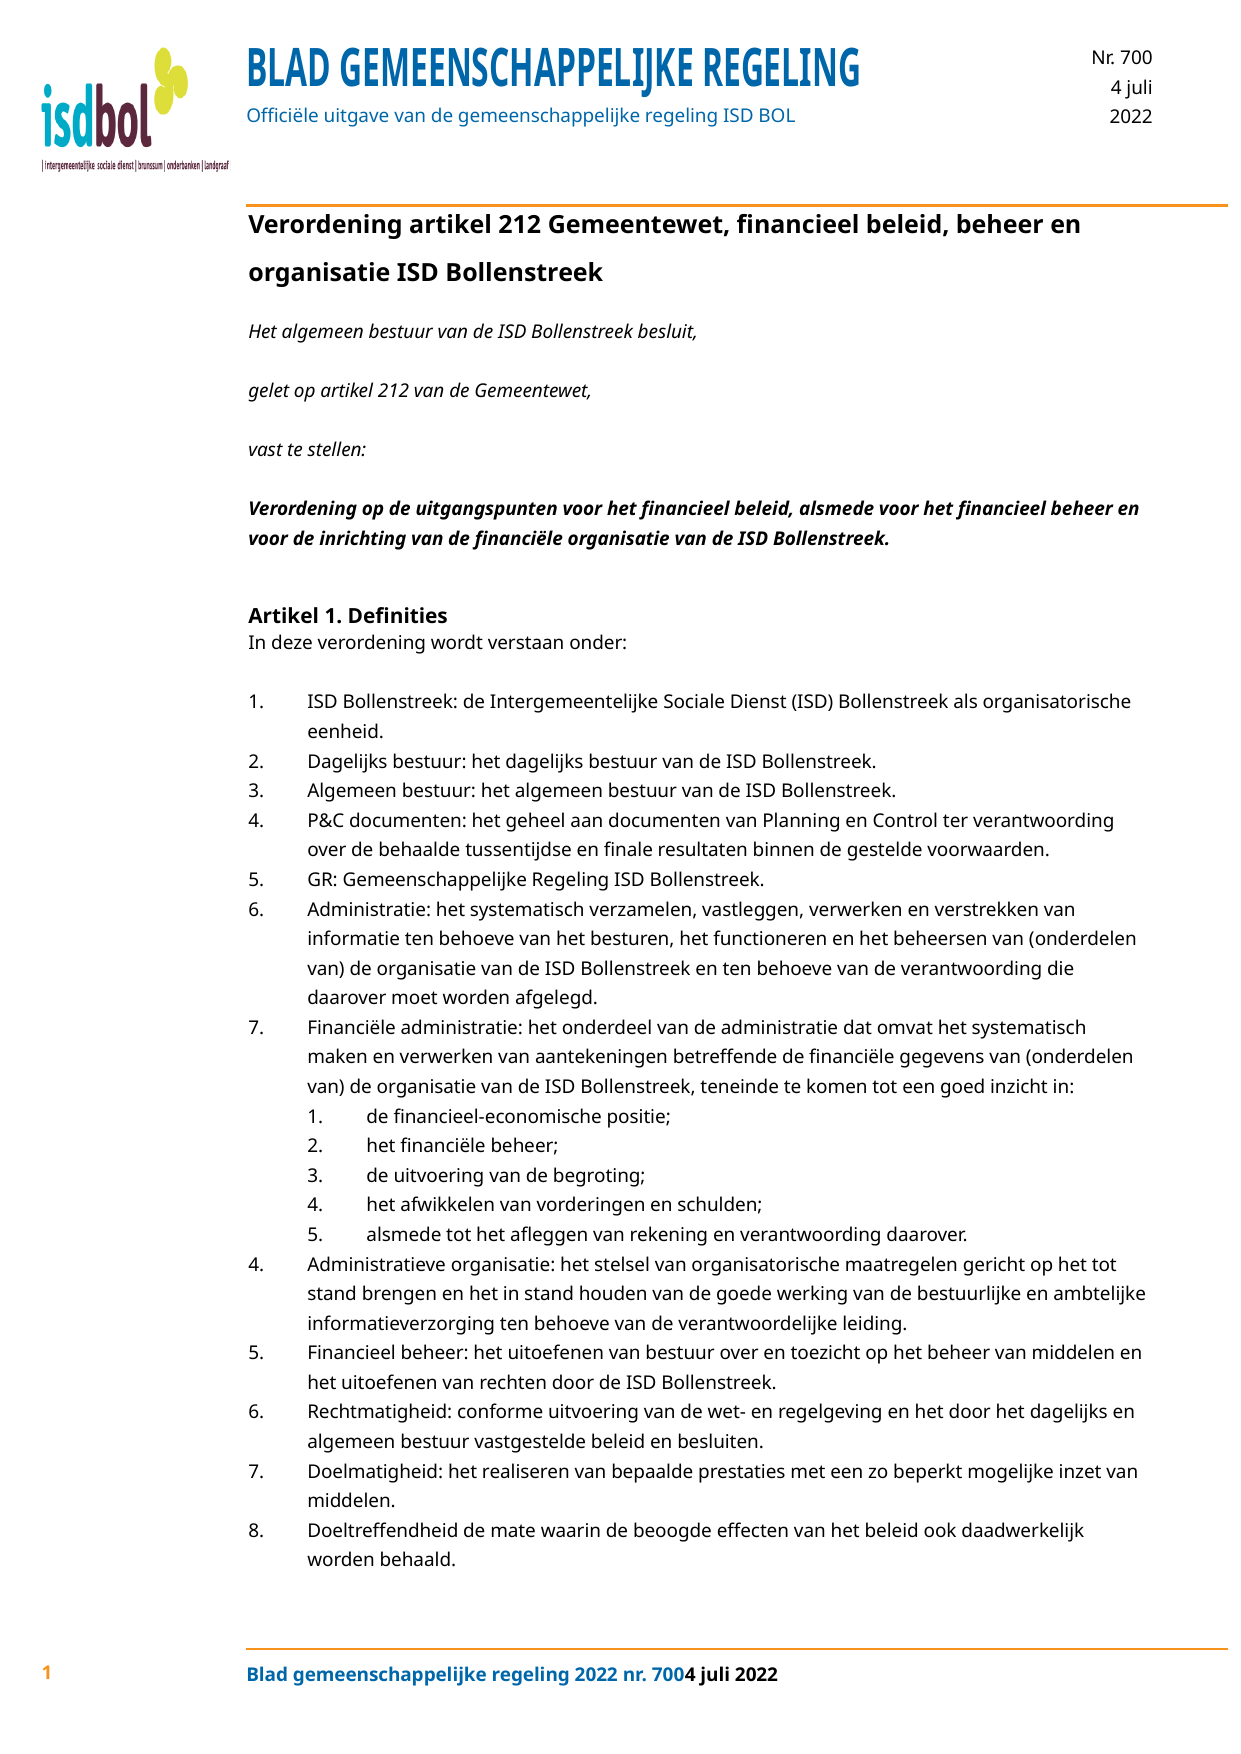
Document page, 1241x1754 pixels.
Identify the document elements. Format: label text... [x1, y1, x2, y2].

list Doeltreffendheid de mate waarin de beoogde effecten van het beleid ook daadwerkelijk worden behaald. [248, 1517, 1152, 1572]
text Het algemeen bestuur van de ISD Bollenstreek besluit, [248, 318, 1152, 344]
list Dagelijks bestuur: het dagelijks bestuur van de ISD Bollenstreek. [248, 748, 1152, 774]
list het afwikkelen van vorderingen en schulden; [307, 1192, 1152, 1217]
list de uitvoering van de begroting; [307, 1162, 1152, 1188]
list P&C documenten: het geheel aan documenten van Planning en Control ter verantwoording over de behaalde tussentijdse en finale resultaten binnen de gestelde voorwaarden. [248, 807, 1152, 862]
text In deze verordening wordt verstaan onder: [248, 629, 1152, 655]
list Administratie: het systematisch verzamelen, vastleggen, verwerken en verstrekken van informatie ten behoeve van het besturen, het functioneren en het beheersen van (onderdelen van) de organisatie van de ISD Bollenstreek en ten behoeve van de verantwoording die daarover moet worden afgelegd. [248, 896, 1152, 1010]
list Financieel beheer: het uitoefenen van bestuur over en toezicht op het beheer van middelen en het uitoefenen van rechten door de ISD Bollenstreek. [248, 1339, 1152, 1395]
list GR: Gemeenschappelijke Regeling ISD Bollenstreek. [248, 866, 1152, 892]
text Verordening artikel 212 Gemeentewet, financieel beleid, beheer en organisatie ISD Bollenstreek [248, 207, 1152, 288]
list Doelmatigheid: het realiseren van bepaalde prestaties met een zo beperkt mogelijke inzet van middelen. [248, 1458, 1152, 1513]
list Rechtmatigheid: conforme uitvoering van de wet- en regelgeving en het door het dagelijks en algemeen bestuur vastgestelde beleid en besluiten. [248, 1399, 1152, 1454]
list Algemeen bestuur: het algemeen bestuur van de ISD Bollenstreek. [248, 777, 1152, 803]
text vast te stellen: [248, 436, 1152, 462]
picture [41, 47, 231, 172]
text gelet op artikel 212 van de Gemeentewet, [248, 377, 1152, 403]
list het financiële beheer; [307, 1132, 1152, 1158]
text Verordening op de uitgangspunten voor het financieel beleid, alsmede voor het financieel beheer en voor de inrichting van de financiële organisatie van de ISD Bollenstreek. [248, 495, 1152, 551]
list Administratieve organisatie: het stelsel van organisatorische maatregelen gericht op het tot stand brengen en het in stand houden van de goede werking van de bestuurlijke en ambtelijke informatieverzorging ten behoeve van de verantwoordelijke leiding. [248, 1251, 1152, 1336]
list de financieel-economische positie; [307, 1103, 1152, 1129]
list alsmede tot het afleggen van rekening en verantwoording daarover. [307, 1221, 1152, 1247]
list Financiële administratie: het onderdeel van de administratie dat omvat het systematisch maken en verwerken van aantekeningen betreffende de financiële gegevens van (onderdelen van) de organisatie van de ISD Bollenstreek, teneinde te komen tot een goed inzicht in: [248, 1014, 1152, 1099]
text Artikel 1. Definities [248, 601, 1152, 629]
list ISD Bollenstreek: de Intergemeentelijke Sociale Dienst (ISD) Bollenstreek als organisatorische eenheid. [248, 689, 1152, 744]
